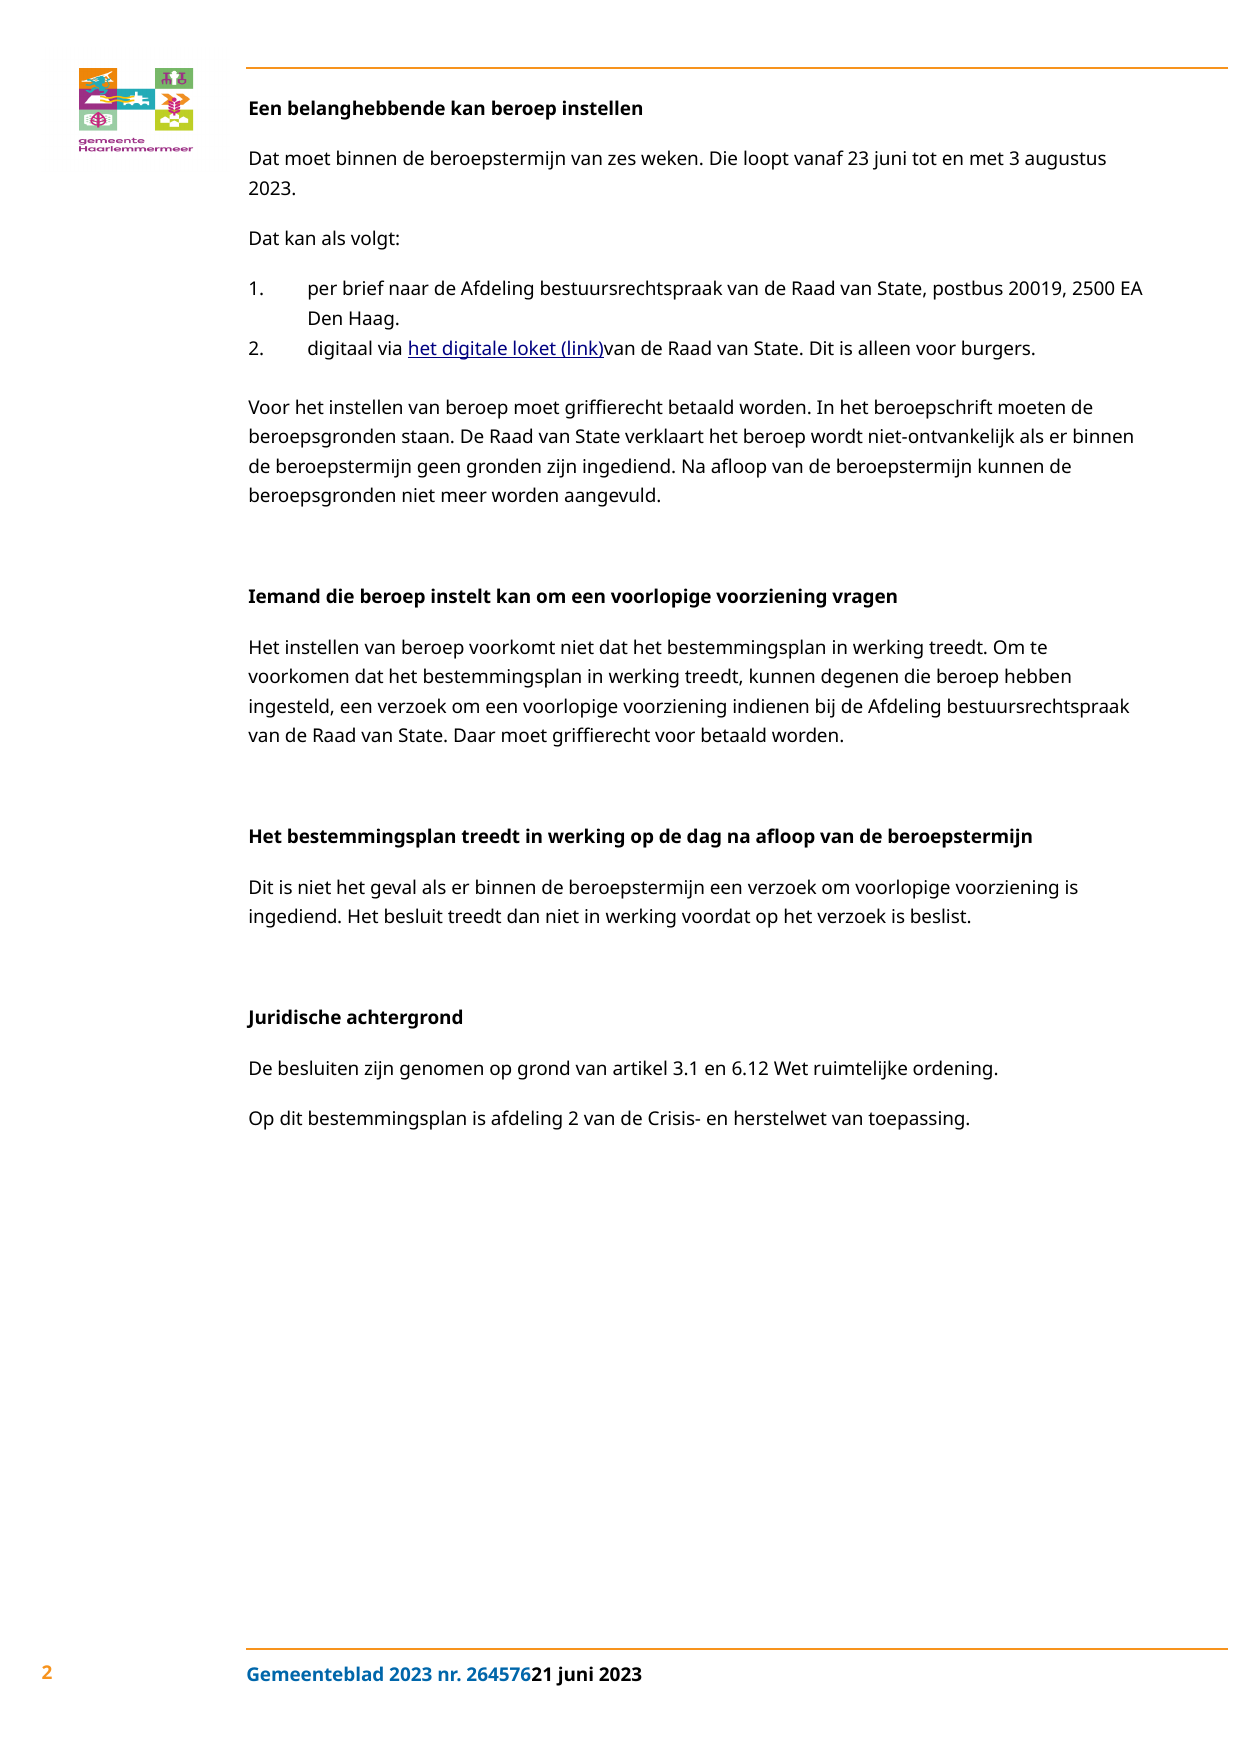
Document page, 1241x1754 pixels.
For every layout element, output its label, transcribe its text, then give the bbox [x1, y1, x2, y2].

text Iemand die beroep instelt kan om een voorlopige voorziening vragen [248, 583, 1152, 609]
text Een belanghebbende kan beroep instellen [248, 95, 1152, 121]
text Juridische achtergrond [248, 1004, 1152, 1030]
text Het instellen van beroep voorkomt niet dat het bestemmingsplan in werking treedt. Om te voorkomen dat het bestemmingsplan in werking treedt, kunnen degenen die beroep hebben ingesteld, een verzoek om een voorlopige voorziening indienen bij de Afdeling bestuursrechtspraak van de Raad van State. Daar moet griffierecht voor betaald worden. [248, 634, 1152, 748]
picture [41, 47, 231, 172]
text Voor het instellen van beroep moet griffierecht betaald worden. In het beroepschrift moeten de beroepsgronden staan. De Raad van State verklaart het beroep wordt niet-ontvankelijk als er binnen de beroepstermijn geen gronden zijn ingediend. Na afloop van de beroepstermijn kunnen de beroepsgronden niet meer worden aangevuld. [248, 394, 1152, 508]
list per brief naar de Afdeling bestuursrechtspraak van de Raad van State, postbus 20019, 2500 EA Den Haag. [248, 276, 1152, 331]
text Dat kan als volgt: [248, 225, 1152, 251]
text Dat moet binnen de beroepstermijn van zes weken. Die loopt vanaf 23 juni tot en met 3 augustus 2023. [248, 145, 1152, 201]
text Dit is niet het geval als er binnen de beroepstermijn een verzoek om voorlopige voorziening is ingediend. Het besluit treedt dan niet in werking voordat op het verzoek is beslist. [248, 874, 1152, 929]
text Op dit bestemmingsplan is afdeling 2 van de Crisis- en herstelwet van toepassing. [248, 1105, 1152, 1131]
text De besluiten zijn genomen op grond van artikel 3.1 en 6.12 Wet ruimtelijke ordening. [248, 1055, 1152, 1081]
text Het bestemmingsplan treedt in werking op de dag na afloop van de beroepstermijn [248, 823, 1152, 849]
list digitaal via het digitale loket (link)van de Raad van State. Dit is alleen voor burgers. [248, 335, 1152, 361]
